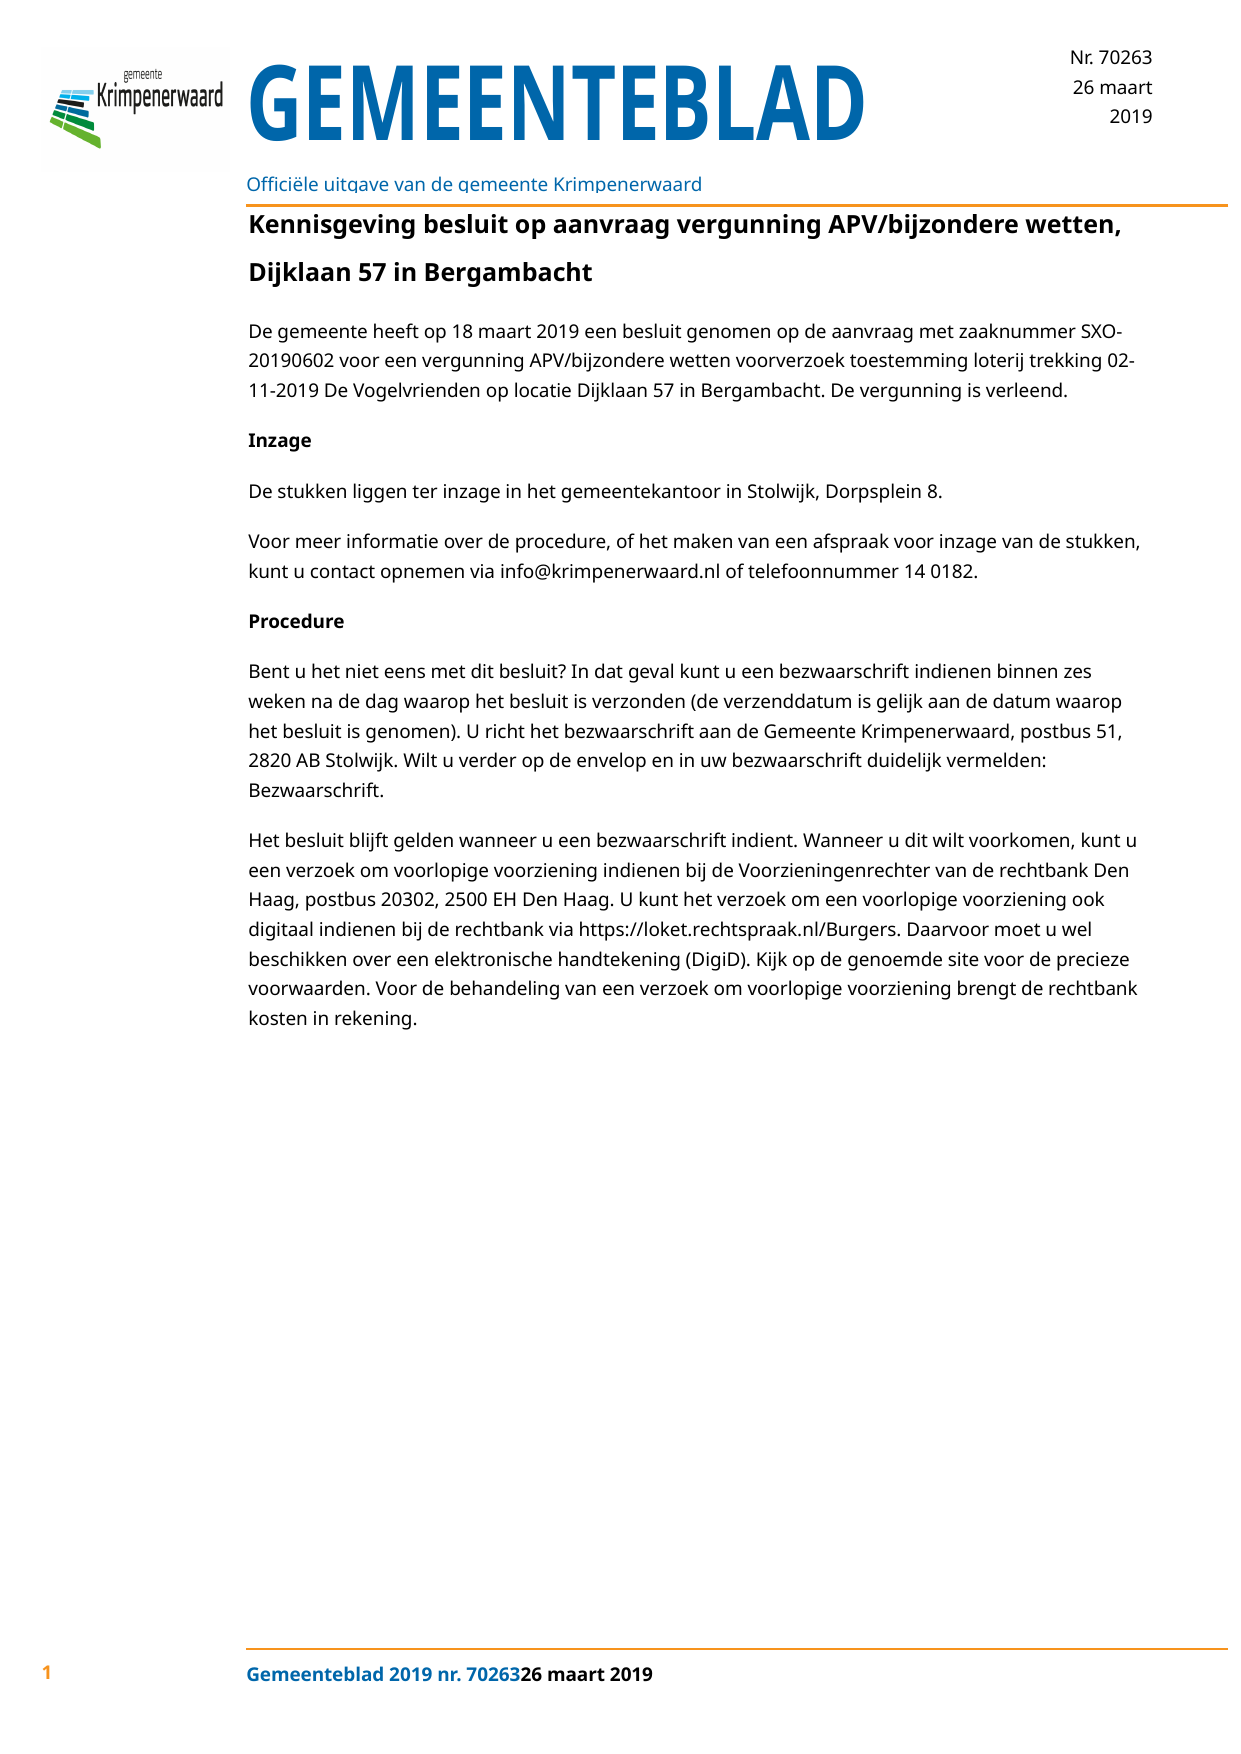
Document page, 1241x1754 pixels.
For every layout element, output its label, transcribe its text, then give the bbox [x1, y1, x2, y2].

text Het besluit blijft gelden wanneer u een bezwaarschrift indient. Wanneer u dit wilt voorkomen, kunt u een verzoek om voorlopige voorziening indienen bij de Voorzieningenrechter van de rechtbank Den Haag, postbus 20302, 2500 EH Den Haag. U kunt het verzoek om een voorlopige voorziening ook digitaal indienen bij de rechtbank via https://loket.rechtspraak.nl/Burgers. Daarvoor moet u wel beschikken over een elektronische handtekening (DigiD). Kijk op de genoemde site voor de precieze voorwaarden. Voor de behandeling van een verzoek om voorlopige voorziening brengt de rechtbank kosten in rekening. [248, 827, 1152, 1031]
text De stukken liggen ter inzage in het gemeentekantoor in Stolwijk, Dorpsplein 8. [248, 478, 1152, 504]
text Bent u het niet eens met dit besluit? In dat geval kunt u een bezwaarschrift indienen binnen zes weken na de dag waarop het besluit is verzonden (de verzenddatum is gelijk aan de datum waarop het besluit is genomen). U richt het bezwaarschrift aan de Gemeente Krimpenerwaard, postbus 51, 2820 AB Stolwijk. Wilt u verder op de envelop en in uw bezwaarschrift duidelijk vermelden: Bezwaarschrift. [248, 659, 1152, 803]
text Inzage [248, 427, 1152, 453]
text Procedure [248, 608, 1152, 634]
picture [41, 47, 231, 172]
text Voor meer informatie over de procedure, of het maken van een afspraak voor inzage van de stukken, kunt u contact opnemen via info@krimpenerwaard.nl of telefoonnummer 14 0182. [248, 528, 1152, 584]
text De gemeente heeft op 18 maart 2019 een besluit genomen op de aanvraag met zaaknummer SXO-20190602 voor een vergunning APV/bijzondere wetten voorverzoek toestemming loterij trekking 02-11-2019 De Vogelvrienden op locatie Dijklaan 57 in Bergambacht. De vergunning is verleend. [248, 318, 1152, 403]
text Kennisgeving besluit op aanvraag vergunning APV/bijzondere wetten, Dijklaan 57 in Bergambacht [248, 207, 1152, 288]
